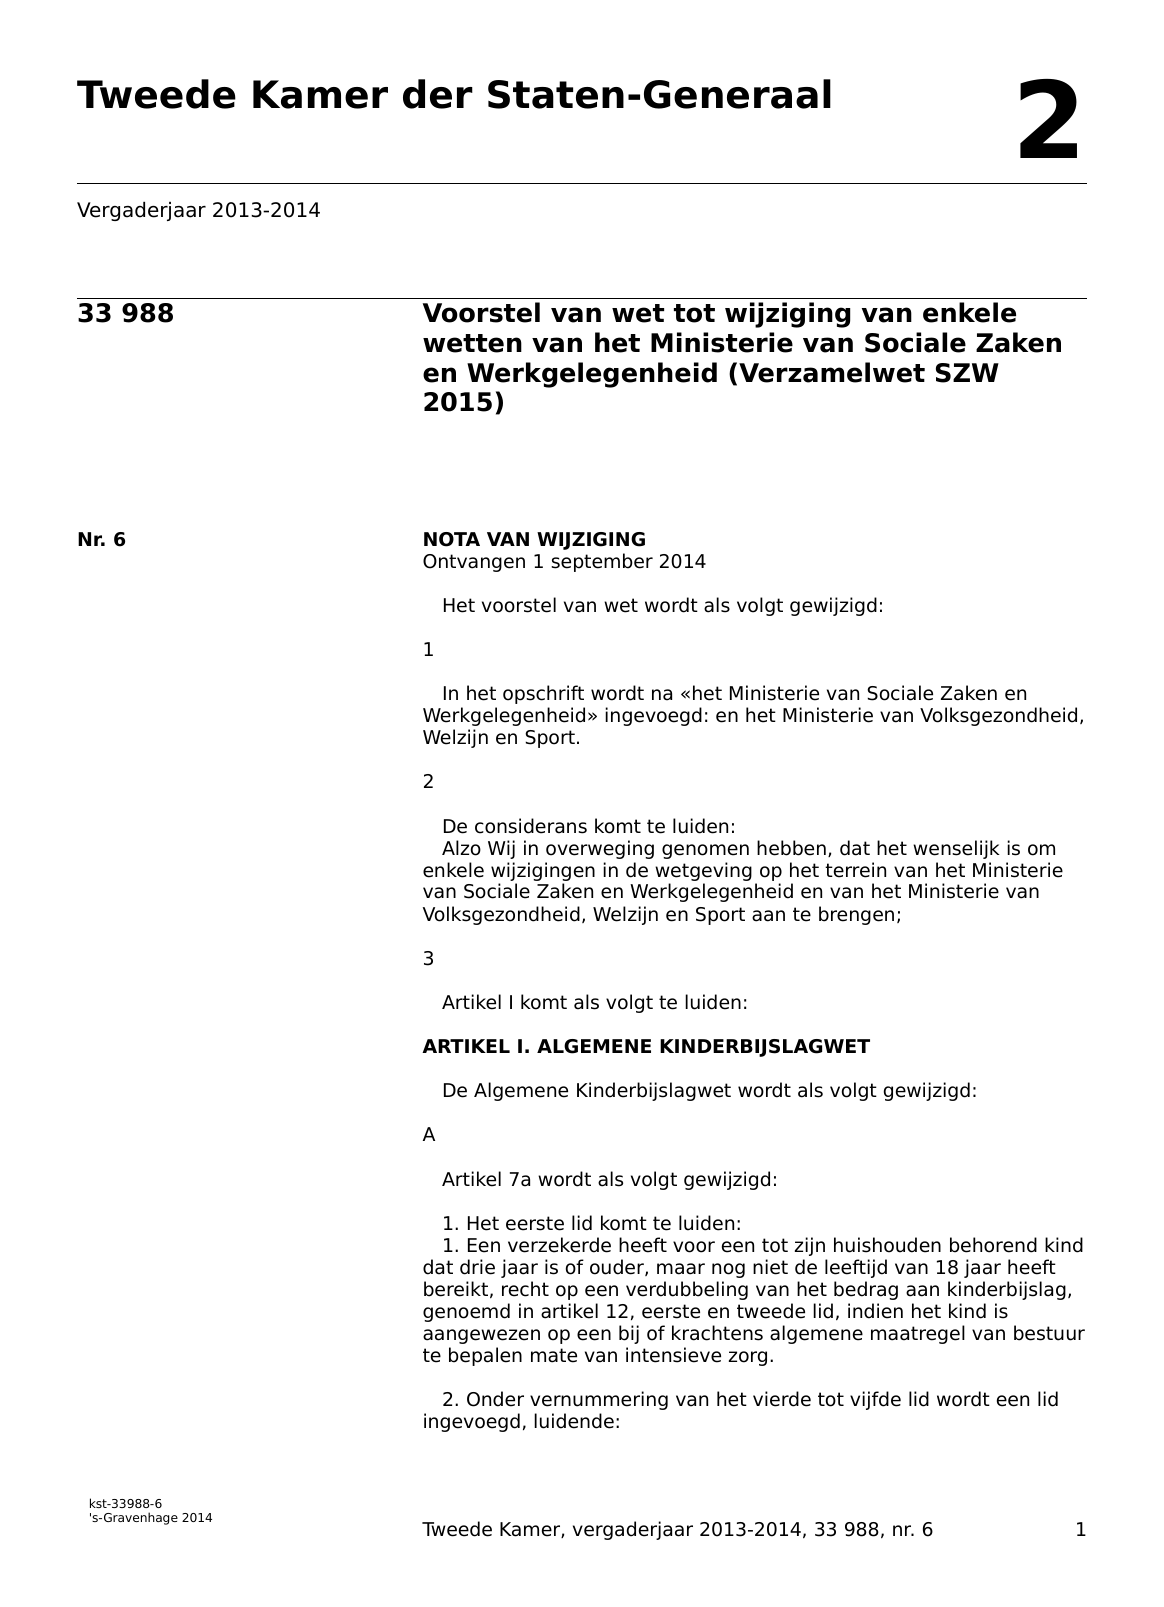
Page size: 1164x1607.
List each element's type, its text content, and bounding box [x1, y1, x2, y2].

text In het opschrift wordt na «het Ministerie van Sociale Zaken en Werkgelegenheid» ingevoegd: en het Ministerie van Volksgezondheid, Welzijn en Sport. [422, 683, 1087, 749]
text 2. Onder vernummering van het vierde tot vijfde lid wordt een lid ingevoegd, luidende: [422, 1389, 1087, 1433]
text Ontvangen 1 september 2014 [422, 551, 1087, 573]
subtitle 1 [422, 639, 1087, 661]
text Het voorstel van wet wordt als volgt gewijzigd: [422, 595, 1087, 617]
text 's-Gravenhage 2014 [88, 1511, 323, 1525]
text De Algemene Kinderbijslagwet wordt als volgt gewijzigd: [422, 1080, 1087, 1102]
subtitle Nr. 6 NOTA VAN WIJZIGING [77, 529, 1087, 551]
text Artikel 7a wordt als volgt gewijzigd: [422, 1168, 1087, 1190]
text Artikel I komt als volgt te luiden: [422, 992, 1087, 1014]
subtitle A [422, 1124, 1087, 1146]
text 1. Een verzekerde heeft voor een tot zijn huishouden behorend kind dat drie jaar is of ouder, maar nog niet de leeftijd van 18 jaar heeft bereikt, recht op een verdubbeling van het bedrag aan kinderbijslag, genoemd in artikel 12, eerste en tweede lid, indien het kind is aangewezen op een bij of krachtens algemene maatregel van bestuur te bepalen mate van intensieve zorg. [422, 1234, 1087, 1366]
subtitle 2 [422, 771, 1087, 793]
subtitle 3 [422, 948, 1087, 969]
text kst-33988-6 [88, 1497, 323, 1511]
table_cell Vergaderjaar 2013-2014 [77, 184, 1087, 298]
text 1. Het eerste lid komt te luiden: [422, 1213, 1087, 1234]
subtitle 33 988 Voorstel van wet tot wijziging van enkele wetten van het Ministerie van Sociale Zaken en Werkgelegenheid (Verzamelwet SZW 2015) [77, 299, 1087, 418]
text De considerans komt te luiden: [422, 816, 1087, 837]
table_header Tweede Kamer der Staten-Generaal [77, 59, 886, 183]
subtitle ARTIKEL I. ALGEMENE KINDERBIJSLAGWET [422, 1036, 1087, 1058]
text Alzo Wij in overweging genomen hebben, dat het wenselijk is om enkele wijzigingen in de wetgeving op het terrein van het Ministerie van Sociale Zaken en Werkgelegenheid en van het Ministerie van Volksgezondheid, Welzijn en Sport aan te brengen; [422, 837, 1087, 925]
table_header 2 [886, 59, 1087, 183]
